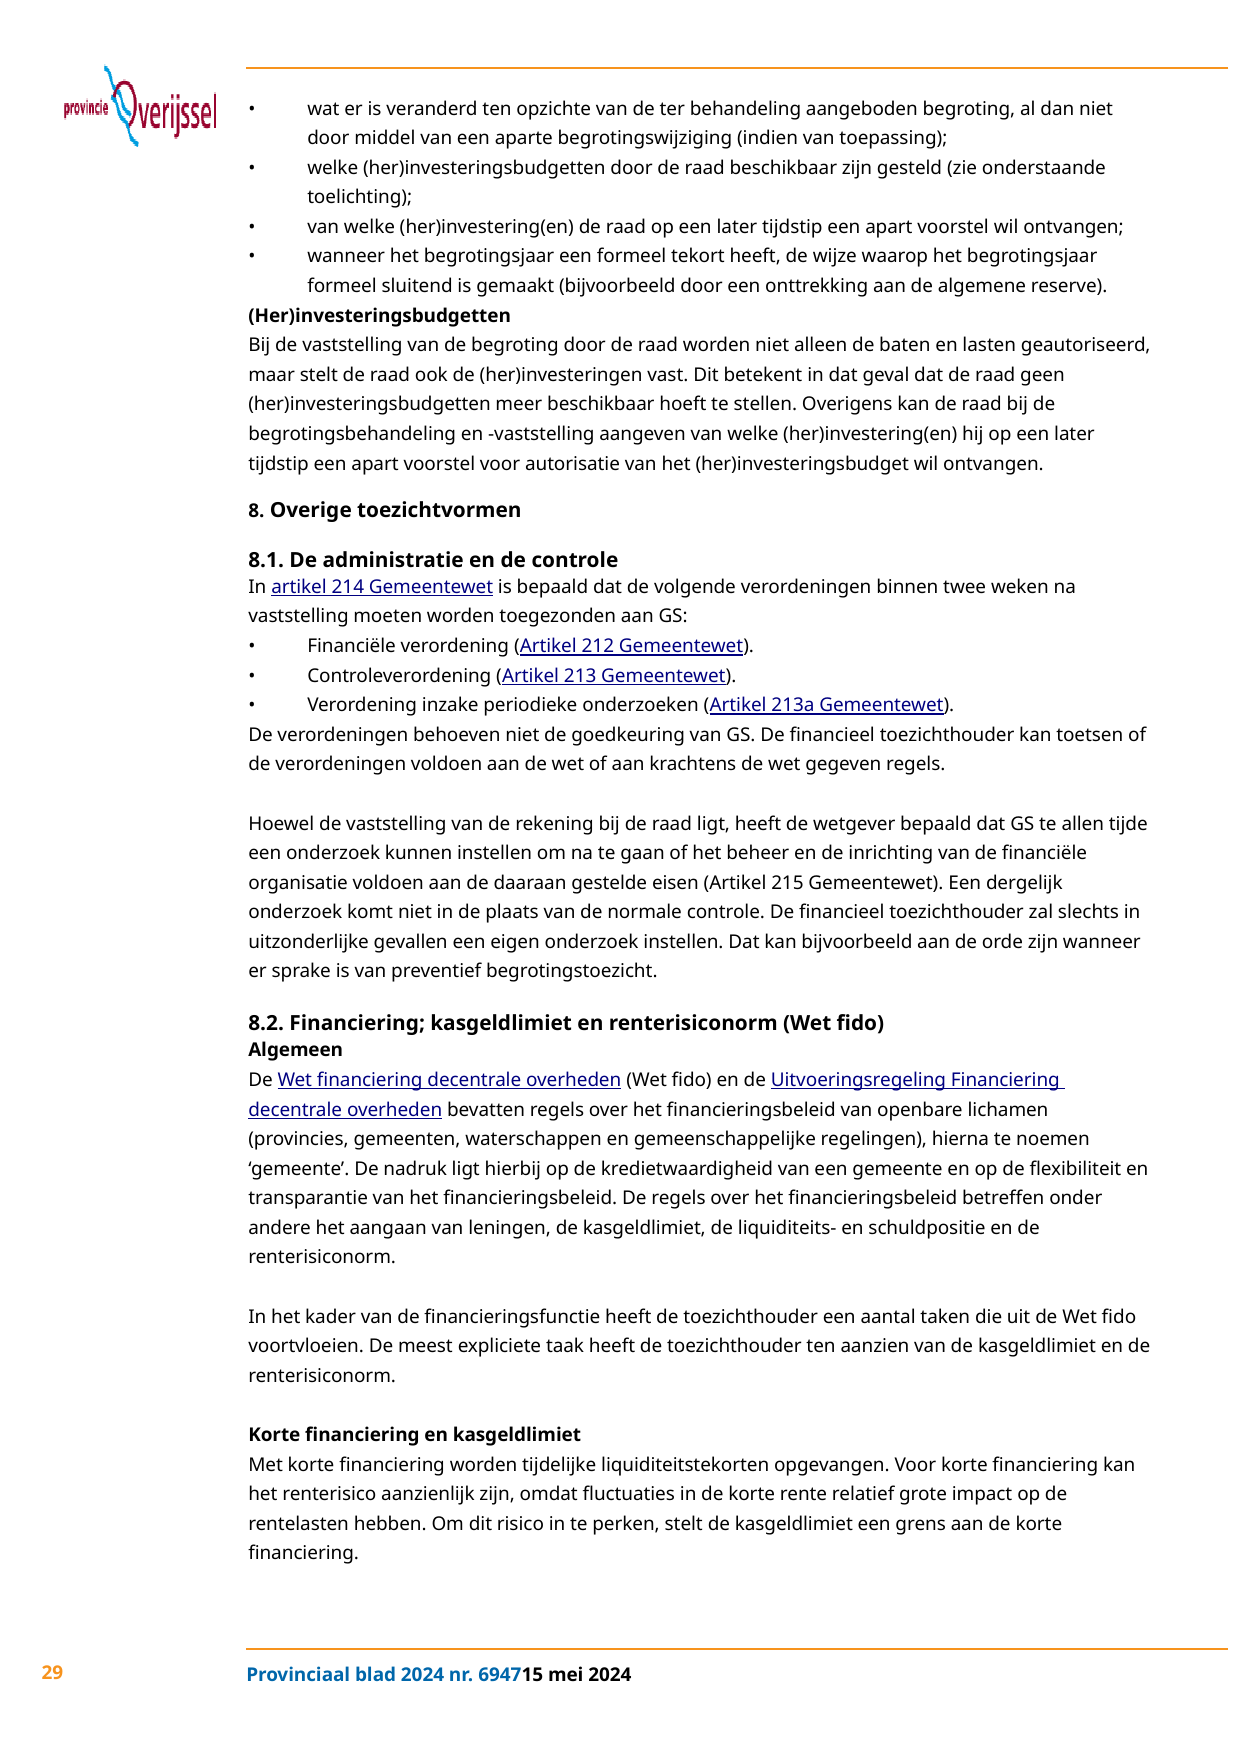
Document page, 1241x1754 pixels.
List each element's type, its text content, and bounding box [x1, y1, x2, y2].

text In het kader van de financieringsfunctie heeft de toezichthouder een aantal taken die uit de Wet fido voortvloeien. De meest expliciete taak heeft de toezichthouder ten aanzien van de kasgeldlimiet en de renterisiconorm. [248, 1303, 1152, 1388]
text Korte financiering en kasgeldlimiet [248, 1421, 1152, 1447]
list Controleverordening (Artikel 213 Gemeentewet). [248, 662, 1152, 688]
list wat er is veranderd ten opzichte van de ter behandeling aangeboden begroting, al dan niet door middel van een aparte begrotingswijziging (indien van toepassing); [248, 95, 1152, 150]
text In artikel 214 Gemeentewet is bepaald dat de volgende verordeningen binnen twee weken na vaststelling moeten worden toegezonden aan GS: [248, 573, 1152, 628]
text De verordeningen behoeven niet de goedkeuring van GS. De financieel toezichthouder kan toetsen of de verordeningen voldoen aan de wet of aan krachtens de wet gegeven regels. [248, 721, 1152, 776]
text Hoewel de vaststelling van de rekening bij de raad ligt, heeft de wetgever bepaald dat GS te allen tijde een onderzoek kunnen instellen om na te gaan of het beheer en de inrichting van de financiële organisatie voldoen aan de daaraan gestelde eisen (Artikel 215 Gemeentewet). Een dergelijk onderzoek komt niet in de plaats van de normale controle. De financieel toezichthouder zal slechts in uitzonderlijke gevallen een eigen onderzoek instellen. Dat kan bijvoorbeeld aan de orde zijn wanneer er sprake is van preventief begrotingstoezicht. [248, 810, 1152, 983]
text Met korte financiering worden tijdelijke liquiditeitstekorten opgevangen. Voor korte financiering kan het renterisico aanzienlijk zijn, omdat fluctuaties in de korte rente relatief grote impact op de rentelasten hebben. Om dit risico in te perken, stelt de kasgeldlimiet een grens aan de korte financiering. [248, 1451, 1152, 1565]
list welke (her)investeringsbudgetten door de raad beschikbaar zijn gesteld (zie onderstaande toelichting); [248, 154, 1152, 209]
text Bij de vaststelling van de begroting door de raad worden niet alleen de baten en lasten geautoriseerd, maar stelt de raad ook de (her)investeringen vast. Dit betekent in dat geval dat de raad geen (her)investeringsbudgetten meer beschikbaar hoeft te stellen. Overigens kan de raad bij de begrotingsbehandeling en -vaststelling aangeven van welke (her)investering(en) hij op een later tijdstip een apart voorstel voor autorisatie van het (her)investeringsbudget wil ontvangen. [248, 331, 1152, 476]
text De Wet financiering decentrale overheden (Wet fido) en de Uitvoeringsregeling Financiering decentrale overheden bevatten regels over het financieringsbeleid van openbare lichamen (provincies, gemeenten, waterschappen en gemeenschappelijke regelingen), hierna te noemen ‘gemeente’. De nadruk ligt hierbij op de kredietwaardigheid van een gemeente en op de flexibiliteit en transparantie van het financieringsbeleid. De regels over het financieringsbeleid betreffen onder andere het aangaan van leningen, de kasgeldlimiet, de liquiditeits- en schuldpositie en de renterisiconorm. [248, 1066, 1152, 1269]
text 8.2. Financiering; kasgeldlimiet en renterisiconorm (Wet fido) [248, 1008, 1152, 1037]
text 8. Overige toezichtvormen [248, 495, 1152, 524]
list Financiële verordening (Artikel 212 Gemeentewet). [248, 632, 1152, 658]
list wanneer het begrotingsjaar een formeel tekort heeft, de wijze waarop het begrotingsjaar formeel sluitend is gemaakt (bijvoorbeeld door een onttrekking aan de algemene reserve). [248, 243, 1152, 298]
list Verordening inzake periodieke onderzoeken (Artikel 213a Gemeentewet). [248, 691, 1152, 717]
text 8.1. De administratie en de controle [248, 545, 1152, 573]
text (Her)investeringsbudgetten [248, 302, 1152, 328]
picture [41, 47, 231, 172]
list van welke (her)investering(en) de raad op een later tijdstip een apart voorstel wil ontvangen; [248, 213, 1152, 239]
text Algemeen [248, 1037, 1152, 1062]
